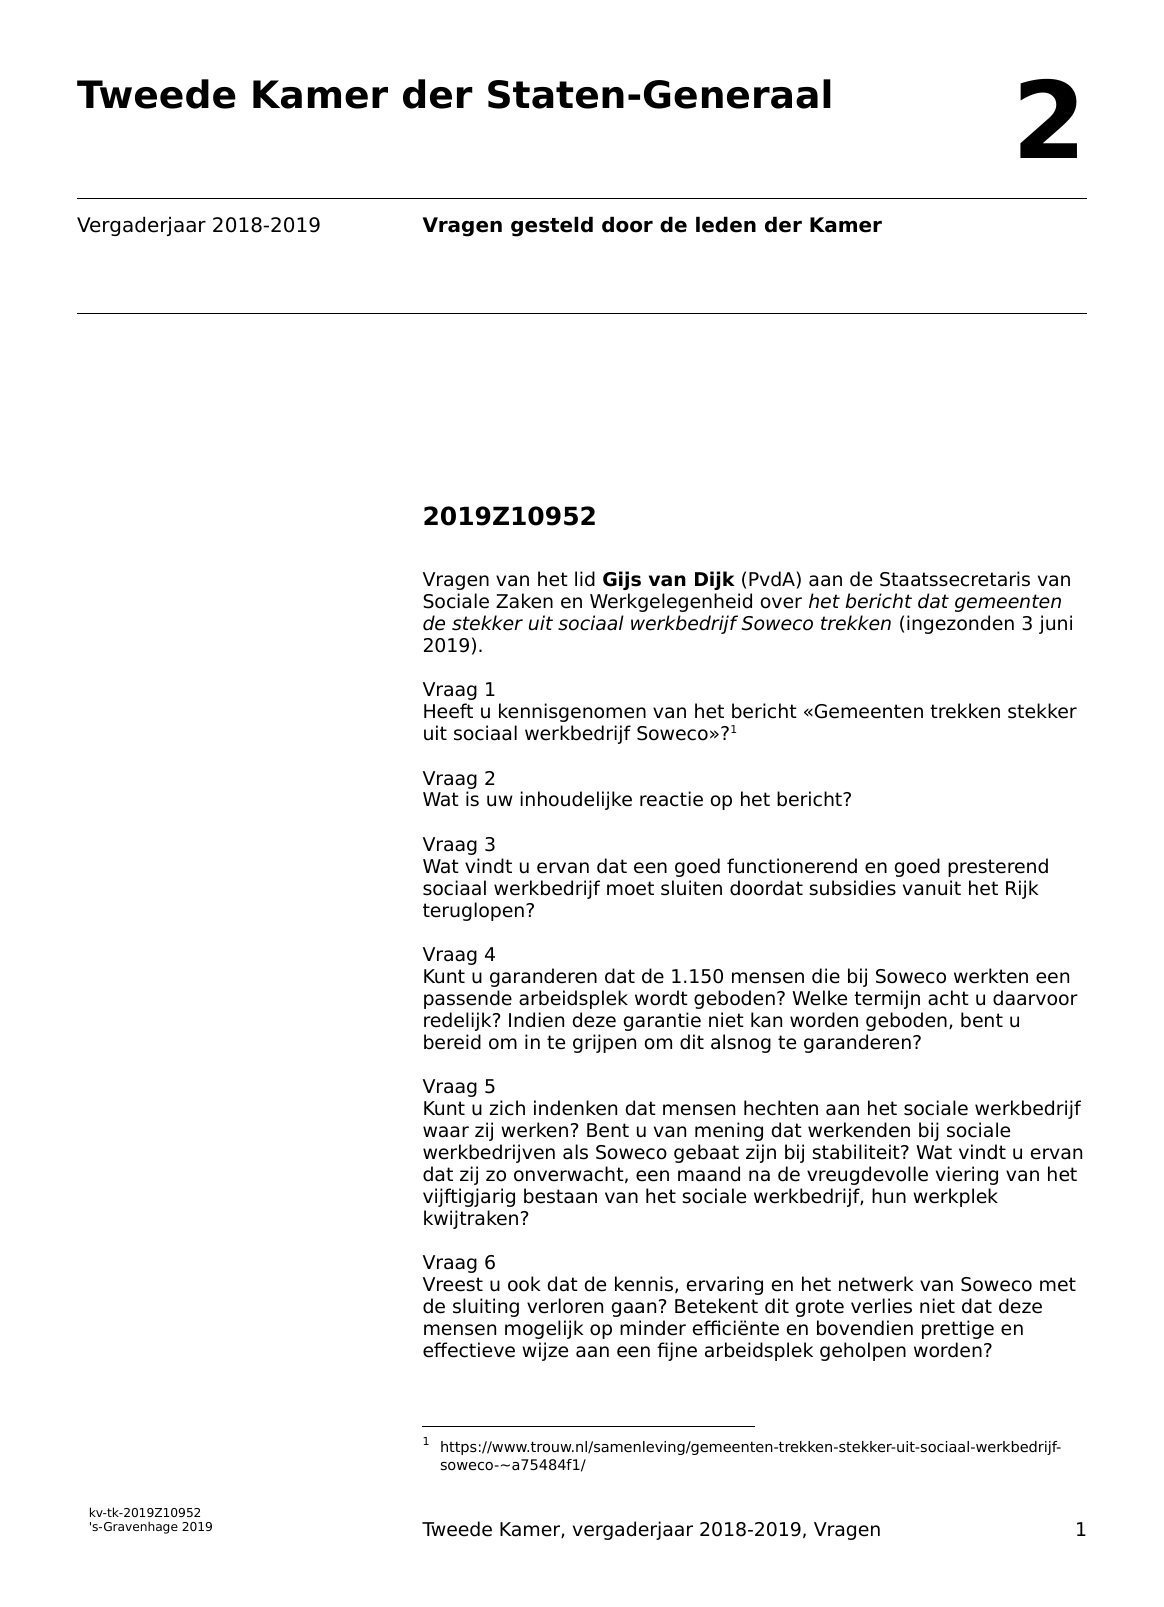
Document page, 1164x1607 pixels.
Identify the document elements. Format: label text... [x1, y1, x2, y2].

text 's-Gravenhage 2019 [88, 1520, 323, 1534]
text Vraag 5 [422, 1076, 1087, 1098]
text 2019Z10952 [422, 502, 1087, 531]
text Vragen van het lid Gijs van Dijk (PvdA) aan de Staatssecretaris van Sociale Zaken en Werkgelegenheid over het bericht dat gemeenten de stekker uit sociaal werkbedrijf Soweco trekken (ingezonden 3 juni 2019). [422, 569, 1087, 657]
text Wat is uw inhoudelijke reactie op het bericht? [422, 789, 1087, 811]
text Kunt u garanderen dat de 1.150 mensen die bij Soweco werkten een passende arbeidsplek wordt geboden? Welke termijn acht u daarvoor redelijk? Indien deze garantie niet kan worden geboden, bent u bereid om in te grijpen om dit alsnog te garanderen? [422, 966, 1087, 1053]
text Vraag 3 [422, 833, 1087, 856]
text Vraag 1 [422, 679, 1087, 701]
text Vreest u ook dat de kennis, ervaring en het netwerk van Soweco met de sluiting verloren gaan? Betekent dit grote verlies niet dat deze mensen mogelijk op minder efficiënte en bovendien prettige en effectieve wijze aan een fijne arbeidsplek geholpen worden? [422, 1274, 1087, 1362]
text Heeft u kennisgenomen van het bericht «Gemeenten trekken stekker uit sociaal werkbedrijf Soweco»? [422, 701, 1087, 745]
text Vraag 6 [422, 1252, 1087, 1274]
text Kunt u zich indenken dat mensen hechten aan het sociale werkbedrijf waar zij werken? Bent u van mening dat werkenden bij sociale werkbedrijven als Soweco gebaat zijn bij stabiliteit? Wat vindt u ervan dat zij zo onverwacht, een maand na de vreugdevolle viering van het vijftigjarig bestaan van het sociale werkbedrijf, hun werkplek kwijtraken? [422, 1098, 1087, 1229]
table_header Tweede Kamer der Staten-Generaal [77, 59, 886, 198]
text kv-tk-2019Z10952 [88, 1506, 323, 1520]
text Wat vindt u ervan dat een goed functionerend en goed presterend sociaal werkbedrijf moet sluiten doordat subsidies vanuit het Rijk teruglopen? [422, 856, 1087, 921]
text Vraag 4 [422, 944, 1087, 966]
table_cell Vragen gesteld door de leden der Kamer [422, 199, 1087, 313]
table_header 2 [886, 59, 1087, 198]
text Vraag 2 [422, 767, 1087, 789]
table_cell Vergaderjaar 2018-2019 [77, 199, 422, 313]
text https://www.trouw.nl/samenleving/gemeenten-trekken-stekker-uit-sociaal-werkbedrijf-soweco-~a75484f1/ [422, 1435, 1087, 1474]
